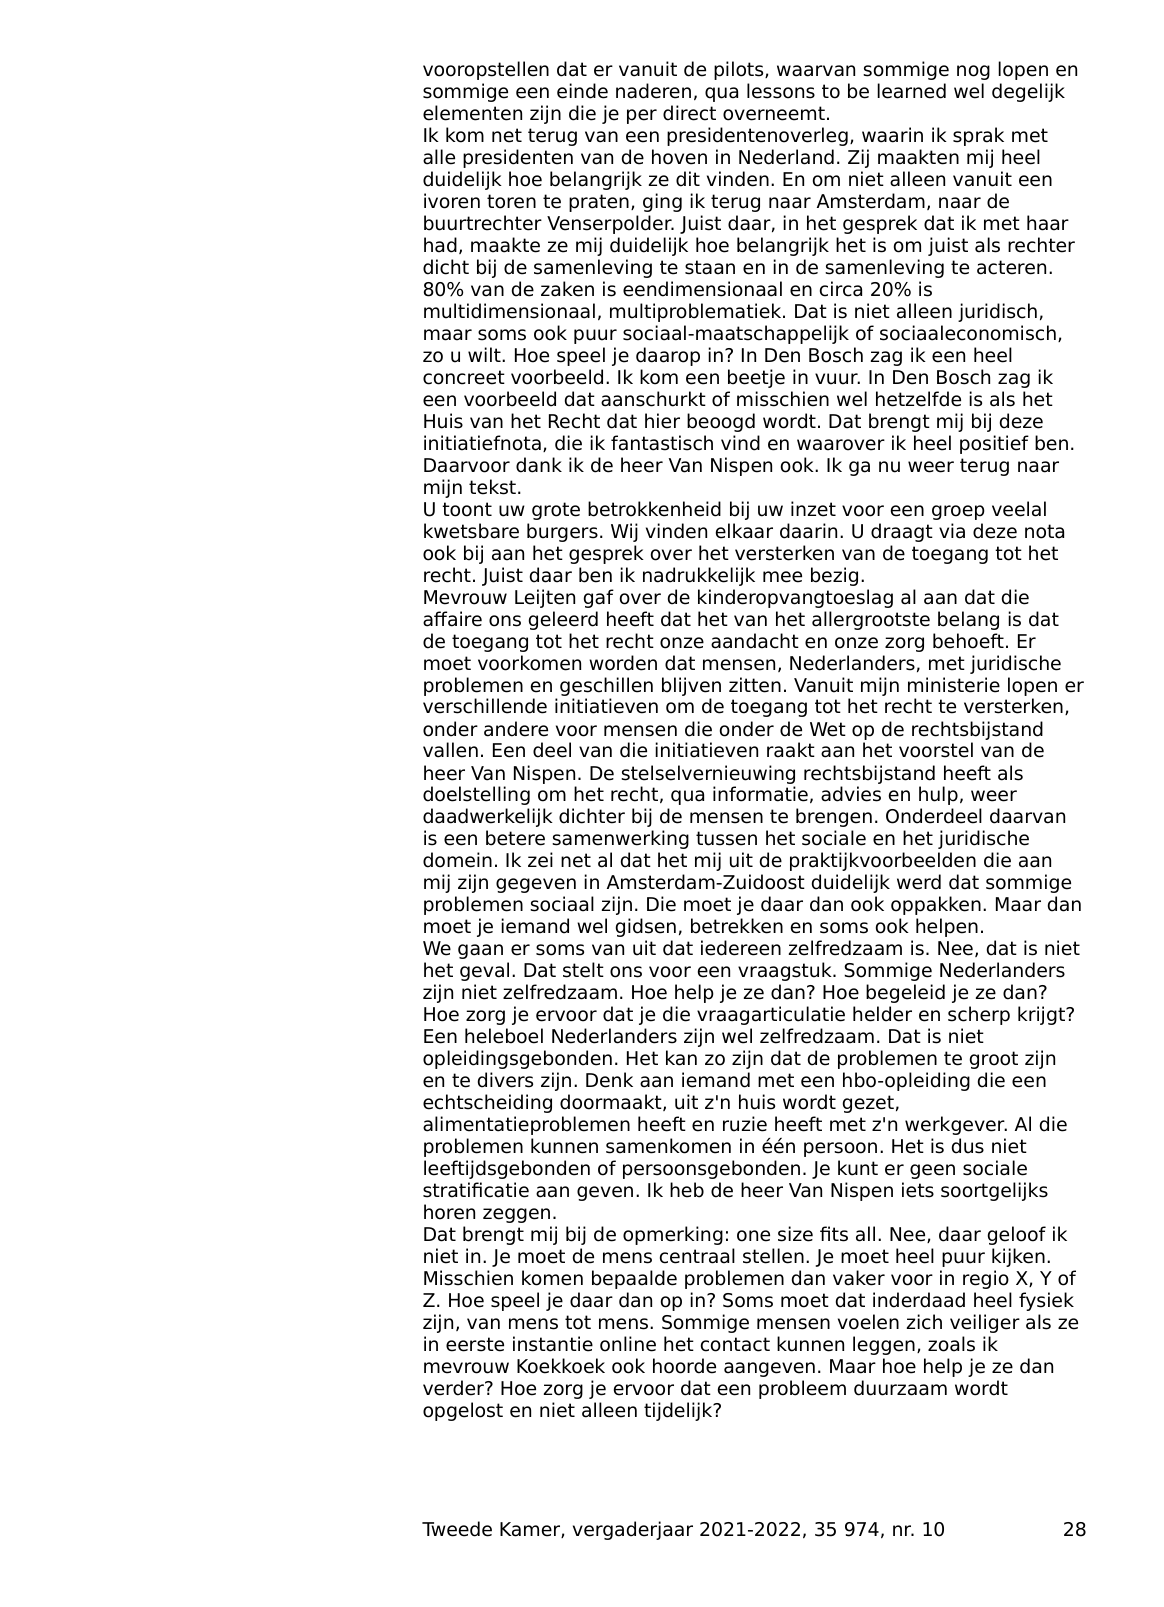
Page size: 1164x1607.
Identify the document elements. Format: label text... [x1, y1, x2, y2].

text vooropstellen dat er vanuit de pilots, waarvan sommige nog lopen en sommige een einde naderen, qua lessons to be learned wel degelijk elementen zijn die je per direct overneemt. [422, 59, 1087, 125]
text U toont uw grote betrokkenheid bij uw inzet voor een groep veelal kwetsbare burgers. Wij vinden elkaar daarin. U draagt via deze nota ook bij aan het gesprek over het versterken van de toegang tot het recht. Juist daar ben ik nadrukkelijk mee bezig. [422, 499, 1087, 587]
text Mevrouw Leijten gaf over de kinderopvangtoeslag al aan dat die affaire ons geleerd heeft dat het van het allergrootste belang is dat de toegang tot het recht onze aandacht en onze zorg behoeft. Er moet voorkomen worden dat mensen, Nederlanders, met juridische problemen en geschillen blijven zitten. Vanuit mijn ministerie lopen er verschillende initiatieven om de toegang tot het recht te versterken, onder andere voor mensen die onder de Wet op de rechtsbijstand vallen. Een deel van die initiatieven raakt aan het voorstel van de heer Van Nispen. De stelselvernieuwing rechtsbijstand heeft als doelstelling om het recht, qua informatie, advies en hulp, weer daadwerkelijk dichter bij de mensen te brengen. Onderdeel daarvan is een betere samenwerking tussen het sociale en het juridische domein. Ik zei net al dat het mij uit de praktijkvoorbeelden die aan mij zijn gegeven in Amsterdam-Zuidoost duidelijk werd dat sommige problemen sociaal zijn. Die moet je daar dan ook oppakken. Maar dan moet je iemand wel gidsen, betrekken en soms ook helpen. [422, 587, 1087, 938]
text Dat brengt mij bij de opmerking: one size fits all. Nee, daar geloof ik niet in. Je moet de mens centraal stellen. Je moet heel puur kijken. Misschien komen bepaalde problemen dan vaker voor in regio X, Y of Z. Hoe speel je daar dan op in? Soms moet dat inderdaad heel fysiek zijn, van mens tot mens. Sommige mensen voelen zich veiliger als ze in eerste instantie online het contact kunnen leggen, zoals ik mevrouw Koekkoek ook hoorde aangeven. Maar hoe help je ze dan verder? Hoe zorg je ervoor dat een probleem duurzaam wordt opgelost en niet alleen tijdelijk? [422, 1224, 1087, 1422]
text Ik kom net terug van een presidentenoverleg, waarin ik sprak met alle presidenten van de hoven in Nederland. Zij maakten mij heel duidelijk hoe belangrijk ze dit vinden. En om niet alleen vanuit een ivoren toren te praten, ging ik terug naar Amsterdam, naar de buurtrechter Venserpolder. Juist daar, in het gesprek dat ik met haar had, maakte ze mij duidelijk hoe belangrijk het is om juist als rechter dicht bij de samenleving te staan en in de samenleving te acteren. 80% van de zaken is eendimensionaal en circa 20% is multidimensionaal, multiproblematiek. Dat is niet alleen juridisch, maar soms ook puur sociaal-maatschappelijk of sociaaleconomisch, zo u wilt. Hoe speel je daarop in? In Den Bosch zag ik een heel concreet voorbeeld. Ik kom een beetje in vuur. In Den Bosch zag ik een voorbeeld dat aanschurkt of misschien wel hetzelfde is als het Huis van het Recht dat hier beoogd wordt. Dat brengt mij bij deze initiatiefnota, die ik fantastisch vind en waarover ik heel positief ben. Daarvoor dank ik de heer Van Nispen ook. Ik ga nu weer terug naar mijn tekst. [422, 125, 1087, 499]
text We gaan er soms van uit dat iedereen zelfredzaam is. Nee, dat is niet het geval. Dat stelt ons voor een vraagstuk. Sommige Nederlanders zijn niet zelfredzaam. Hoe help je ze dan? Hoe begeleid je ze dan? Hoe zorg je ervoor dat je die vraagarticulatie helder en scherp krijgt? Een heleboel Nederlanders zijn wel zelfredzaam. Dat is niet opleidingsgebonden. Het kan zo zijn dat de problemen te groot zijn en te divers zijn. Denk aan iemand met een hbo-opleiding die een echtscheiding doormaakt, uit z'n huis wordt gezet, alimentatieproblemen heeft en ruzie heeft met z'n werkgever. Al die problemen kunnen samenkomen in één persoon. Het is dus niet leeftijdsgebonden of persoonsgebonden. Je kunt er geen sociale stratificatie aan geven. Ik heb de heer Van Nispen iets soortgelijks horen zeggen. [422, 938, 1087, 1224]
